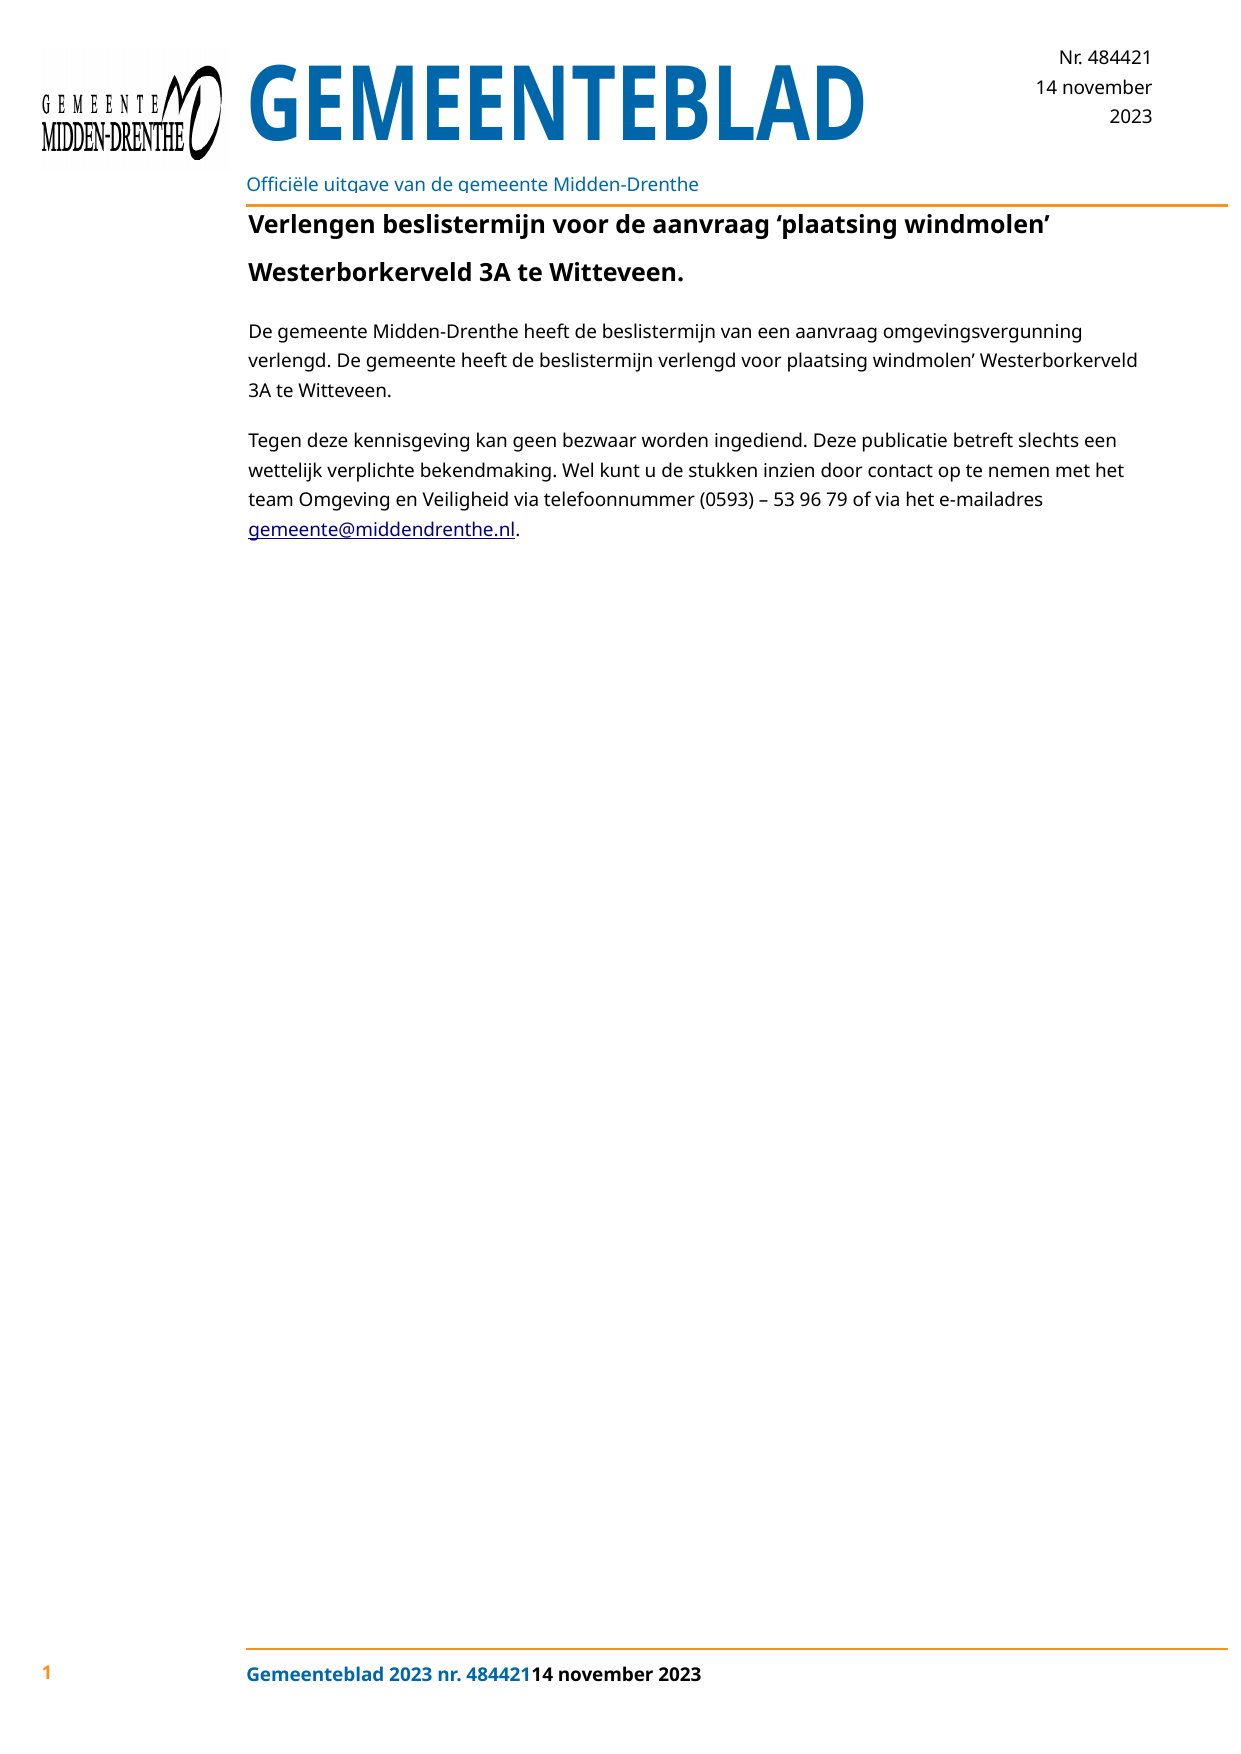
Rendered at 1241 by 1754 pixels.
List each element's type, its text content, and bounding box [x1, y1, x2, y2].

text Verlengen beslistermijn voor de aanvraag ‘plaatsing windmolen’ Westerborkerveld 3A te Witteveen. [248, 207, 1152, 288]
text Tegen deze kennisgeving kan geen bezwaar worden ingediend. Deze publicatie betreft slechts een wettelijk verplichte bekendmaking. Wel kunt u de stukken inzien door contact op te nemen met het team Omgeving en Veiligheid via telefoonnummer (0593) – 53 96 79 of via het e-mailadres gemeente@middendrenthe.nl. [248, 427, 1152, 542]
text De gemeente Midden-Drenthe heeft de beslistermijn van een aanvraag omgevingsvergunning verlengd. De gemeente heeft de beslistermijn verlengd voor plaatsing windmolen’ Westerborkerveld 3A te Witteveen. [248, 318, 1152, 403]
picture [41, 47, 231, 172]
